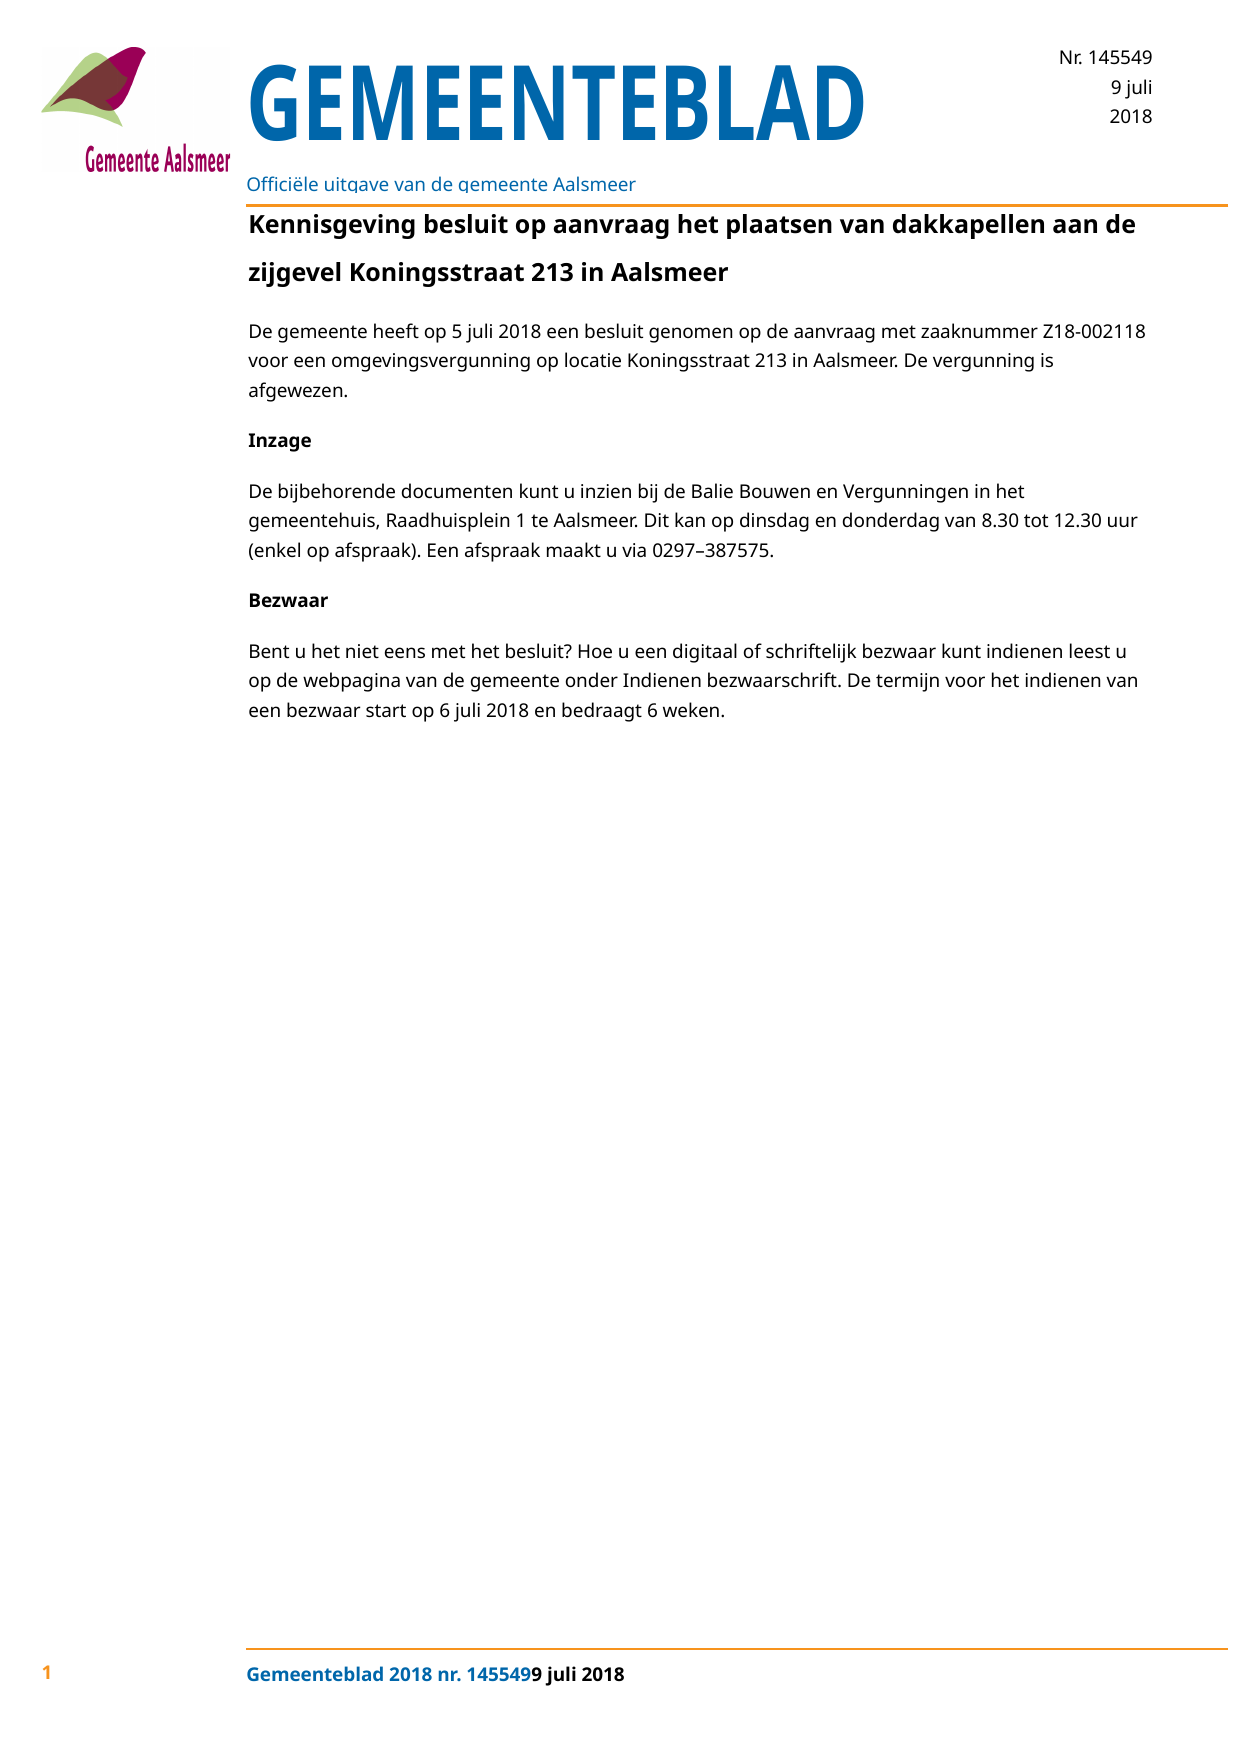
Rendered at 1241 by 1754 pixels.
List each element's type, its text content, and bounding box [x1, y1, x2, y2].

text De bijbehorende documenten kunt u inzien bij de Balie Bouwen en Vergunningen in het gemeentehuis, Raadhuisplein 1 te Aalsmeer. Dit kan op dinsdag en donderdag van 8.30 tot 12.30 uur (enkel op afspraak). Een afspraak maakt u via 0297–387575. [248, 478, 1152, 563]
text Kennisgeving besluit op aanvraag het plaatsen van dakkapellen aan de zijgevel Koningsstraat 213 in Aalsmeer [248, 207, 1152, 288]
text Inzage [248, 427, 1152, 453]
text Bezwaar [248, 587, 1152, 613]
text De gemeente heeft op 5 juli 2018 een besluit genomen op de aanvraag met zaaknummer Z18-002118 voor een omgevingsvergunning op locatie Koningsstraat 213 in Aalsmeer. De vergunning is afgewezen. [248, 318, 1152, 403]
picture [41, 47, 231, 172]
text Bent u het niet eens met het besluit? Hoe u een digitaal of schriftelijk bezwaar kunt indienen leest u op de webpagina van de gemeente onder Indienen bezwaarschrift. De termijn voor het indienen van een bezwaar start op 6 juli 2018 en bedraagt 6 weken. [248, 638, 1152, 723]
